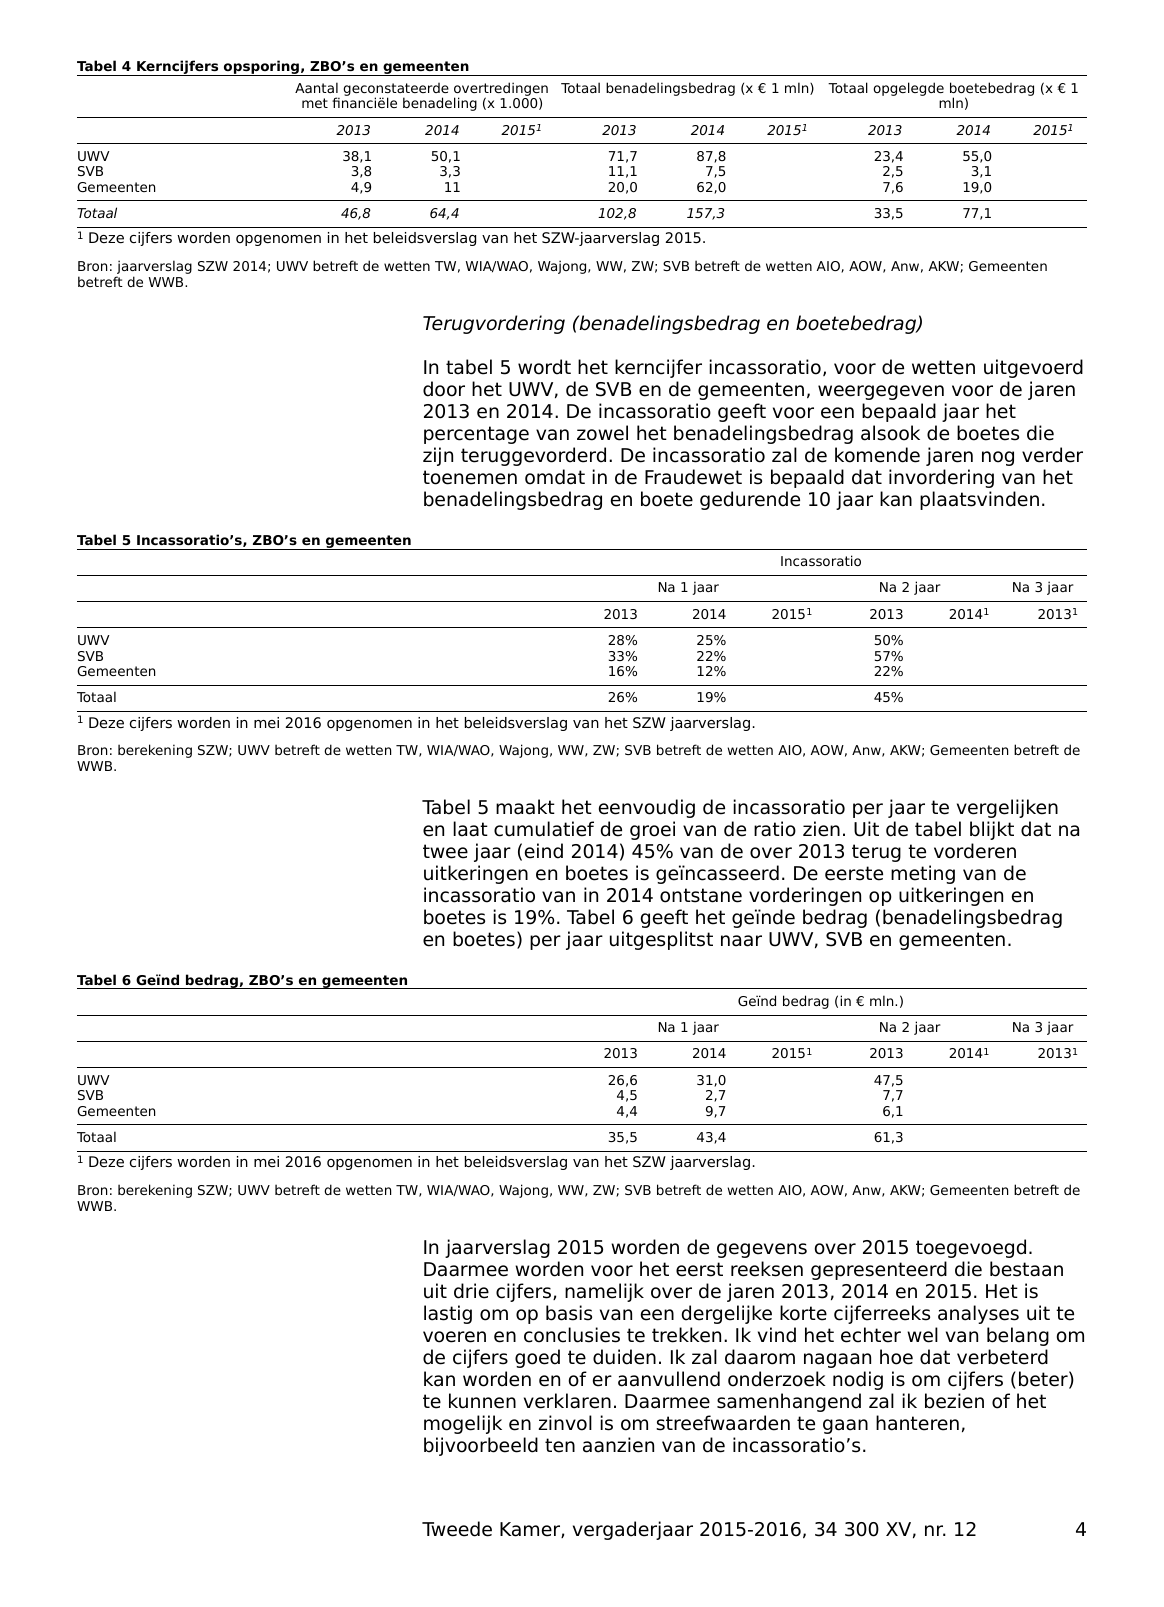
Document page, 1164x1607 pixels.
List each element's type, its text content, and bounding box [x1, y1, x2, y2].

table_cell SVB [77, 1088, 555, 1104]
table_cell 22% [821, 664, 909, 684]
text In jaarverslag 2015 worden de gegevens over 2015 toegevoegd. Daarmee worden voor het eerst reeksen gepresenteerd die bestaan uit drie cijfers, namelijk over de jaren 2013, 2014 en 2015. Het is lastig om op basis van een dergelijke korte cijferreeks analyses uit te voeren en conclusies te trekken. Ik vind het echter wel van belang om de cijfers goed te duiden. Ik zal daarom nagaan hoe dat verbeterd kan worden en of er aanvullend onderzoek nodig is om cijfers (beter) te kunnen verklaren. Daarmee samenhangend zal ik bezien of het mogelijk en zinvol is om streefwaarden te gaan hanteren, bijvoorbeeld ten aanzien van de incassoratio’s. [422, 1237, 1087, 1457]
table_cell 22% [644, 648, 732, 664]
table_header Tabel 4 Kerncijfers opsporing, ZBO’s en gemeenten [77, 59, 1087, 75]
table_cell 28% [555, 628, 644, 648]
table_cell [77, 576, 555, 601]
table_cell 2,5 [821, 164, 909, 180]
table_cell Totaal [77, 686, 555, 711]
table_cell 11,1 [555, 164, 644, 180]
table_cell Na 3 jaar [998, 1016, 1087, 1041]
table_cell [909, 628, 998, 648]
table_cell UWV [77, 628, 555, 648]
table_cell [732, 180, 821, 200]
table_cell [998, 1068, 1087, 1088]
table_cell 6,1 [821, 1104, 909, 1124]
table_cell 20131 [998, 602, 1087, 627]
table_cell UWV [77, 144, 289, 164]
table_cell Totaal [77, 201, 289, 227]
table_cell 9,7 [644, 1104, 732, 1124]
table_cell [466, 164, 555, 180]
table_cell 71,7 [555, 144, 644, 164]
table_cell 33,5 [821, 201, 909, 227]
table_cell [998, 648, 1087, 664]
table_cell 55,0 [909, 144, 998, 164]
table_cell 20151 [998, 118, 1087, 143]
table_cell 35,5 [555, 1125, 644, 1151]
table_cell [732, 201, 821, 227]
table_cell [998, 144, 1087, 164]
table_cell 19% [644, 686, 732, 711]
table_cell [732, 648, 821, 664]
table_cell 2013 [555, 1042, 644, 1067]
table_cell 46,8 [289, 201, 378, 227]
table_cell Gemeenten [77, 1104, 555, 1124]
table_cell [998, 686, 1087, 711]
table_cell 2,7 [644, 1088, 732, 1104]
table_cell 25% [644, 628, 732, 648]
table_cell 20151 [732, 602, 821, 627]
table_cell [732, 664, 821, 684]
table_cell 4,5 [555, 1088, 644, 1104]
table_cell [998, 1088, 1087, 1104]
table_cell 102,8 [555, 201, 644, 227]
table_cell 87,8 [644, 144, 732, 164]
table_cell [998, 164, 1087, 180]
table_cell [909, 1068, 998, 1088]
table_cell 3,8 [289, 164, 378, 180]
table_cell Na 2 jaar [821, 1016, 998, 1041]
table_cell [909, 1125, 998, 1151]
table_cell [732, 1088, 821, 1104]
table_cell 157,3 [644, 201, 732, 227]
table_cell 20141 [909, 602, 998, 627]
table_cell Totaal benadelingsbedrag (x € 1 mln) [555, 76, 821, 117]
table_cell Na 3 jaar [998, 576, 1087, 601]
table_cell [909, 686, 998, 711]
table_cell 2013 [821, 118, 909, 143]
table_cell 2013 [555, 602, 644, 627]
table_cell 7,7 [821, 1088, 909, 1104]
table_cell [909, 648, 998, 664]
table_cell 3,3 [378, 164, 466, 180]
table_cell [998, 1125, 1087, 1151]
table_cell [998, 180, 1087, 200]
table_cell 20141 [909, 1042, 998, 1067]
table_cell 2014 [909, 118, 998, 143]
table_cell 43,4 [644, 1125, 732, 1151]
table_cell 33% [555, 648, 644, 664]
table_cell [77, 118, 289, 143]
table_cell [732, 1125, 821, 1151]
table_cell 3,1 [909, 164, 998, 180]
table_cell 1 Deze cijfers worden in mei 2016 opgenomen in het beleidsverslag van het SZW jaarverslag. Bron: berekening SZW; UWV betreft de wetten TW, WIA/WAO, Wajong, WW, ZW; SVB betreft de wetten AIO, AOW, Anw, AKW; Gemeenten betreft de WWB. [77, 712, 1087, 775]
table_cell 26% [555, 686, 644, 711]
table_cell [909, 664, 998, 684]
table_cell 2014 [644, 1042, 732, 1067]
table_cell 11 [378, 180, 466, 200]
table_cell UWV [77, 1068, 555, 1088]
table_cell 31,0 [644, 1068, 732, 1088]
table_cell Gemeenten [77, 180, 289, 200]
table_cell 20151 [466, 118, 555, 143]
table_cell 1 Deze cijfers worden in mei 2016 opgenomen in het beleidsverslag van het SZW jaarverslag. Bron: berekening SZW; UWV betreft de wetten TW, WIA/WAO, Wajong, WW, ZW; SVB betreft de wetten AIO, AOW, Anw, AKW; Gemeenten betreft de WWB. [77, 1152, 1087, 1214]
table_cell Incassoratio [555, 550, 1087, 574]
table_cell Na 1 jaar [555, 576, 821, 601]
table_cell [732, 1068, 821, 1088]
table_cell [998, 1104, 1087, 1124]
table_header Tabel 6 Geïnd bedrag, ZBO’s en gemeenten [77, 973, 1087, 988]
table_cell 2013 [821, 602, 909, 627]
table_cell Na 1 jaar [555, 1016, 821, 1041]
table_cell 20,0 [555, 180, 644, 200]
table_cell Geïnd bedrag (in € mln.) [555, 989, 1087, 1014]
table_cell Totaal [77, 1125, 555, 1151]
table_cell 19,0 [909, 180, 998, 200]
table_cell [998, 664, 1087, 684]
table_cell 20151 [732, 1042, 821, 1067]
table_cell 20151 [732, 118, 821, 143]
table_cell 2013 [289, 118, 378, 143]
table_cell 16% [555, 664, 644, 684]
table_cell 50,1 [378, 144, 466, 164]
table_cell 4,4 [555, 1104, 644, 1124]
table_cell 62,0 [644, 180, 732, 200]
table_cell [732, 686, 821, 711]
table_cell 7,6 [821, 180, 909, 200]
table_cell [466, 201, 555, 227]
table_cell 7,5 [644, 164, 732, 180]
table_cell 57% [821, 648, 909, 664]
text In tabel 5 wordt het kerncijfer incassoratio, voor de wetten uitgevoerd door het UWV, de SVB en de gemeenten, weergegeven voor de jaren 2013 en 2014. De incassoratio geeft voor een bepaald jaar het percentage van zowel het benadelingsbedrag alsook de boetes die zijn teruggevorderd. De incassoratio zal de komende jaren nog verder toenemen omdat in de Fraudewet is bepaald dat invordering van het benadelingsbedrag en boete gedurende 10 jaar kan plaatsvinden. [422, 357, 1087, 511]
text Tabel 5 maakt het eenvoudig de incassoratio per jaar te vergelijken en laat cumulatief de groei van de ratio zien. Uit de tabel blijkt dat na twee jaar (eind 2014) 45% van de over 2013 terug te vorderen uitkeringen en boetes is geïncasseerd. De eerste meting van de incassoratio van in 2014 ontstane vorderingen op uitkeringen en boetes is 19%. Tabel 6 geeft het geïnde bedrag (benadelingsbedrag en boetes) per jaar uitgesplitst naar UWV, SVB en gemeenten. [422, 797, 1087, 951]
table_cell [77, 76, 289, 117]
table_cell SVB [77, 648, 555, 664]
table_cell 2014 [644, 118, 732, 143]
table_cell 12% [644, 664, 732, 684]
table_cell [77, 1042, 555, 1067]
table_cell [466, 144, 555, 164]
table_cell 20131 [998, 1042, 1087, 1067]
table_cell [732, 144, 821, 164]
table_cell [77, 602, 555, 627]
table_cell [77, 989, 555, 1014]
table_cell 50% [821, 628, 909, 648]
table_cell 64,4 [378, 201, 466, 227]
table_cell 23,4 [821, 144, 909, 164]
table_header Tabel 5 Incassoratio’s, ZBO’s en gemeenten [77, 533, 1087, 548]
table_cell Na 2 jaar [821, 576, 998, 601]
table_cell [732, 1104, 821, 1124]
table_cell [732, 628, 821, 648]
table_cell 61,3 [821, 1125, 909, 1151]
table_cell [77, 550, 555, 574]
table_cell Aantal geconstateerde overtredingen met financiële benadeling (x 1.000) [289, 76, 555, 117]
table_cell [909, 1104, 998, 1124]
table_cell 4,9 [289, 180, 378, 200]
table_cell Totaal opgelegde boetebedrag (x € 1 mln) [821, 76, 1087, 117]
table_cell 47,5 [821, 1068, 909, 1088]
table_cell [77, 1016, 555, 1041]
table_cell 2014 [644, 602, 732, 627]
table_cell 45% [821, 686, 909, 711]
table_cell 2014 [378, 118, 466, 143]
table_cell 26,6 [555, 1068, 644, 1088]
table_cell 38,1 [289, 144, 378, 164]
table_cell 2013 [555, 118, 644, 143]
table_cell 77,1 [909, 201, 998, 227]
table_cell 1 Deze cijfers worden opgenomen in het beleidsverslag van het SZW-jaarverslag 2015. Bron: jaarverslag SZW 2014; UWV betreft de wetten TW, WIA/WAO, Wajong, WW, ZW; SVB betreft de wetten AIO, AOW, Anw, AKW; Gemeenten betreft de WWB. [77, 228, 1087, 291]
subtitle Terugvordering (benadelingsbedrag en boetebedrag) [422, 313, 1087, 335]
table_cell Gemeenten [77, 664, 555, 684]
table_cell 2013 [821, 1042, 909, 1067]
table_cell [998, 628, 1087, 648]
table_cell [732, 164, 821, 180]
table_cell SVB [77, 164, 289, 180]
table_cell [909, 1088, 998, 1104]
table_cell [998, 201, 1087, 227]
table_cell [466, 180, 555, 200]
